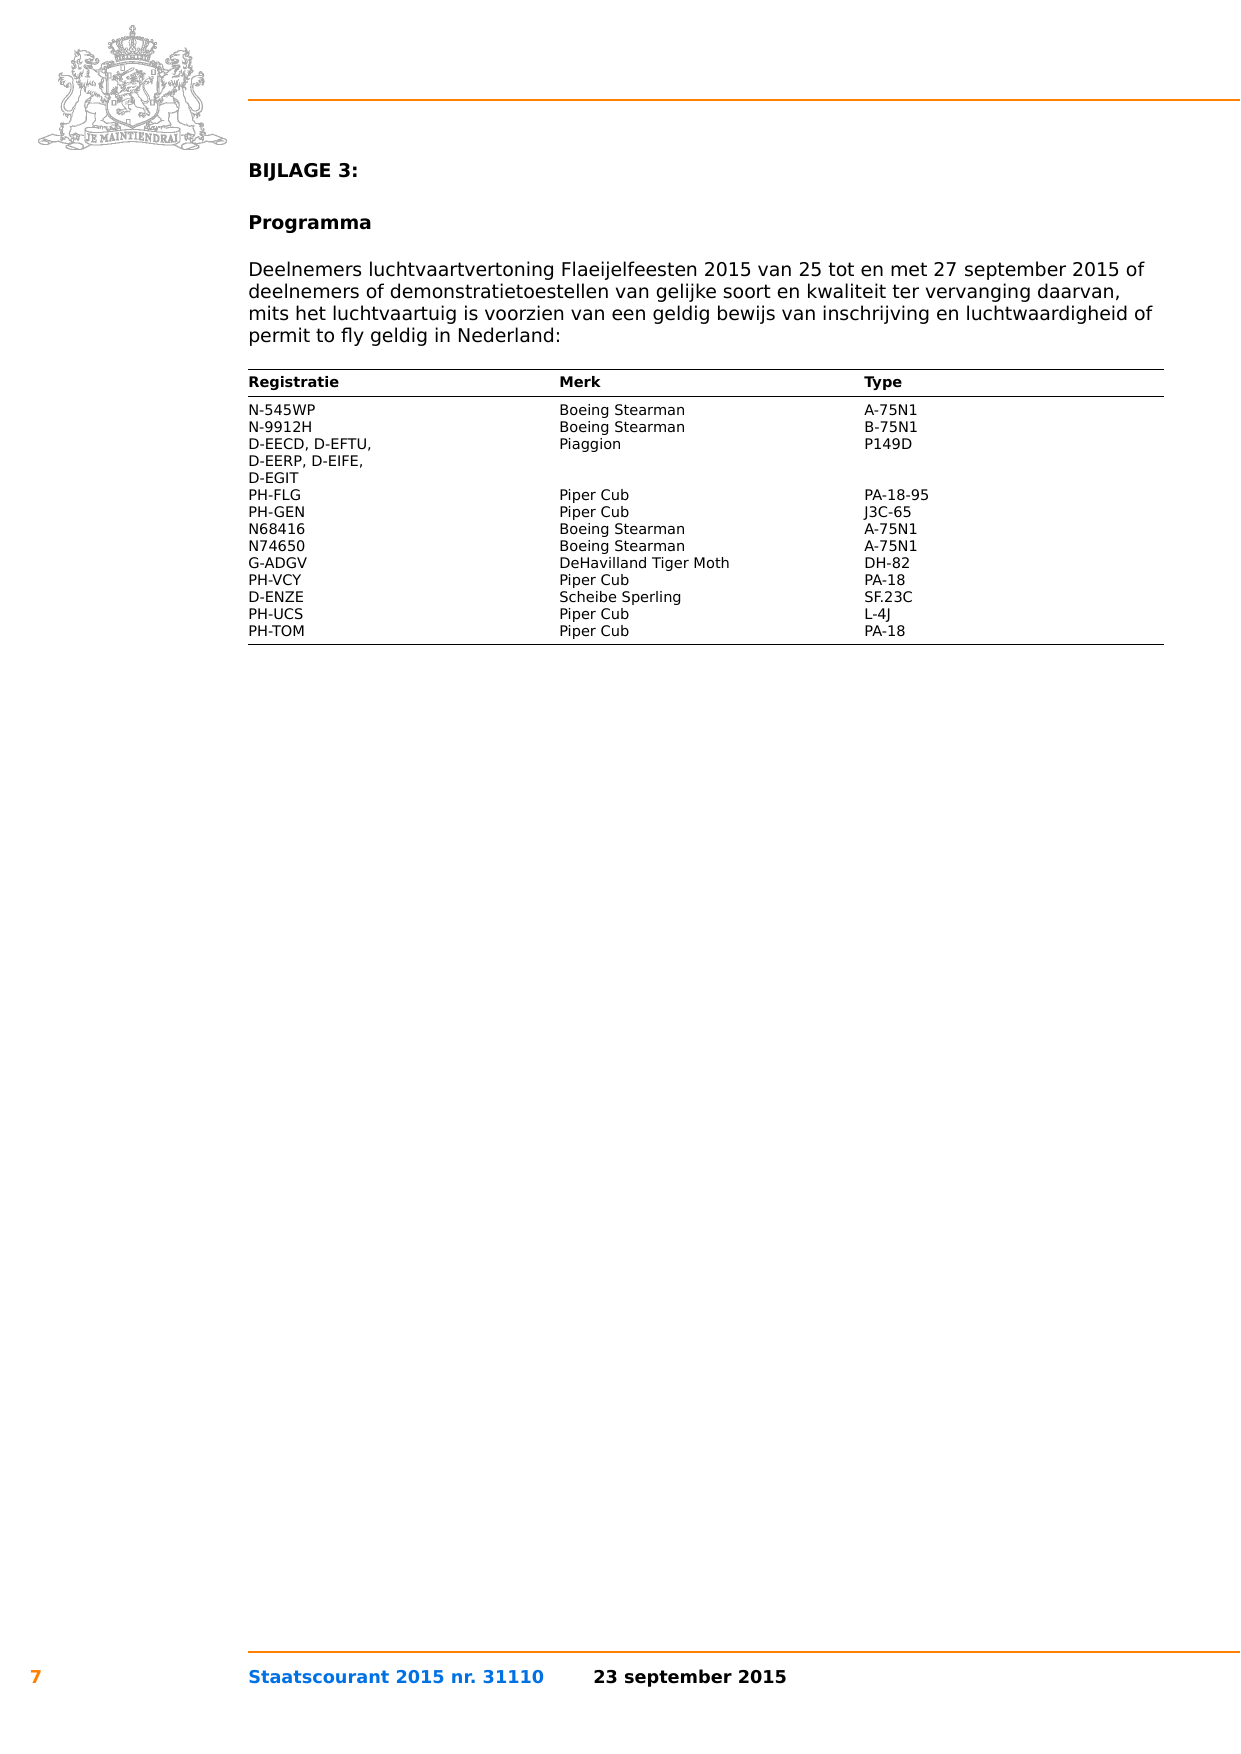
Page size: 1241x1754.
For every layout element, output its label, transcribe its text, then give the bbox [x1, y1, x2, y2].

table_cell SF.23C [858, 589, 1163, 606]
table_cell PH-TOM [248, 623, 553, 644]
table_cell Piper Cub [553, 623, 858, 644]
subtitle BIJLAGE 3: [248, 160, 1163, 182]
table_cell Piaggion [553, 436, 858, 453]
table_cell PA-18-95 [858, 487, 1163, 504]
text Deelnemers luchtvaartvertoning Flaeijelfeesten 2015 van 25 tot en met 27 september 2015 of deelnemers of demonstratietoestellen van gelijke soort en kwaliteit ter vervanging daarvan, mits het luchtvaartuig is voorzien van een geldig bewijs van inschrijving en luchtwaardigheid of permit to fly geldig in Nederland: [248, 259, 1163, 347]
table_cell Piper Cub [553, 606, 858, 622]
table_header Type [858, 370, 1163, 396]
picture [38, 25, 227, 150]
table_cell Boeing Stearman [553, 538, 858, 554]
table_cell A-75N1 [858, 538, 1163, 554]
table_cell Piper Cub [553, 487, 858, 504]
table_cell B-75N1 [858, 419, 1163, 436]
table_header Registratie [248, 370, 553, 396]
table_cell Piper Cub [553, 572, 858, 588]
table_cell J3C-65 [858, 504, 1163, 521]
table_cell D-ENZE [248, 589, 553, 606]
table_cell G-ADGV [248, 555, 553, 572]
table_cell [553, 453, 858, 470]
table_cell PH-GEN [248, 504, 553, 521]
table_cell PH-FLG [248, 487, 553, 504]
table_cell A-75N1 [858, 397, 1163, 419]
table_cell [858, 470, 1163, 487]
table_cell [553, 470, 858, 487]
table_cell PH-VCY [248, 572, 553, 588]
table_cell DeHavilland Tiger Moth [553, 555, 858, 572]
table_cell P149D [858, 436, 1163, 453]
table_cell PA-18 [858, 623, 1163, 644]
table_cell D-EECD, D-EFTU, [248, 436, 553, 453]
table_cell PA-18 [858, 572, 1163, 588]
table_cell D-EGIT [248, 470, 553, 487]
table_cell Boeing Stearman [553, 397, 858, 419]
table_cell N-545WP [248, 397, 553, 419]
table_cell Boeing Stearman [553, 521, 858, 538]
table_cell PH-UCS [248, 606, 553, 622]
table_cell DH-82 [858, 555, 1163, 572]
table_cell N-9912H [248, 419, 553, 436]
table_cell A-75N1 [858, 521, 1163, 538]
table_cell Boeing Stearman [553, 419, 858, 436]
subtitle Programma [248, 212, 1163, 234]
table_cell Piper Cub [553, 504, 858, 521]
table_header Merk [553, 370, 858, 396]
table_cell Scheibe Sperling [553, 589, 858, 606]
table_cell D-EERP, D-EIFE, [248, 453, 553, 470]
table_cell N68416 [248, 521, 553, 538]
table_cell N74650 [248, 538, 553, 554]
table_cell L-4J [858, 606, 1163, 622]
table_cell [858, 453, 1163, 470]
